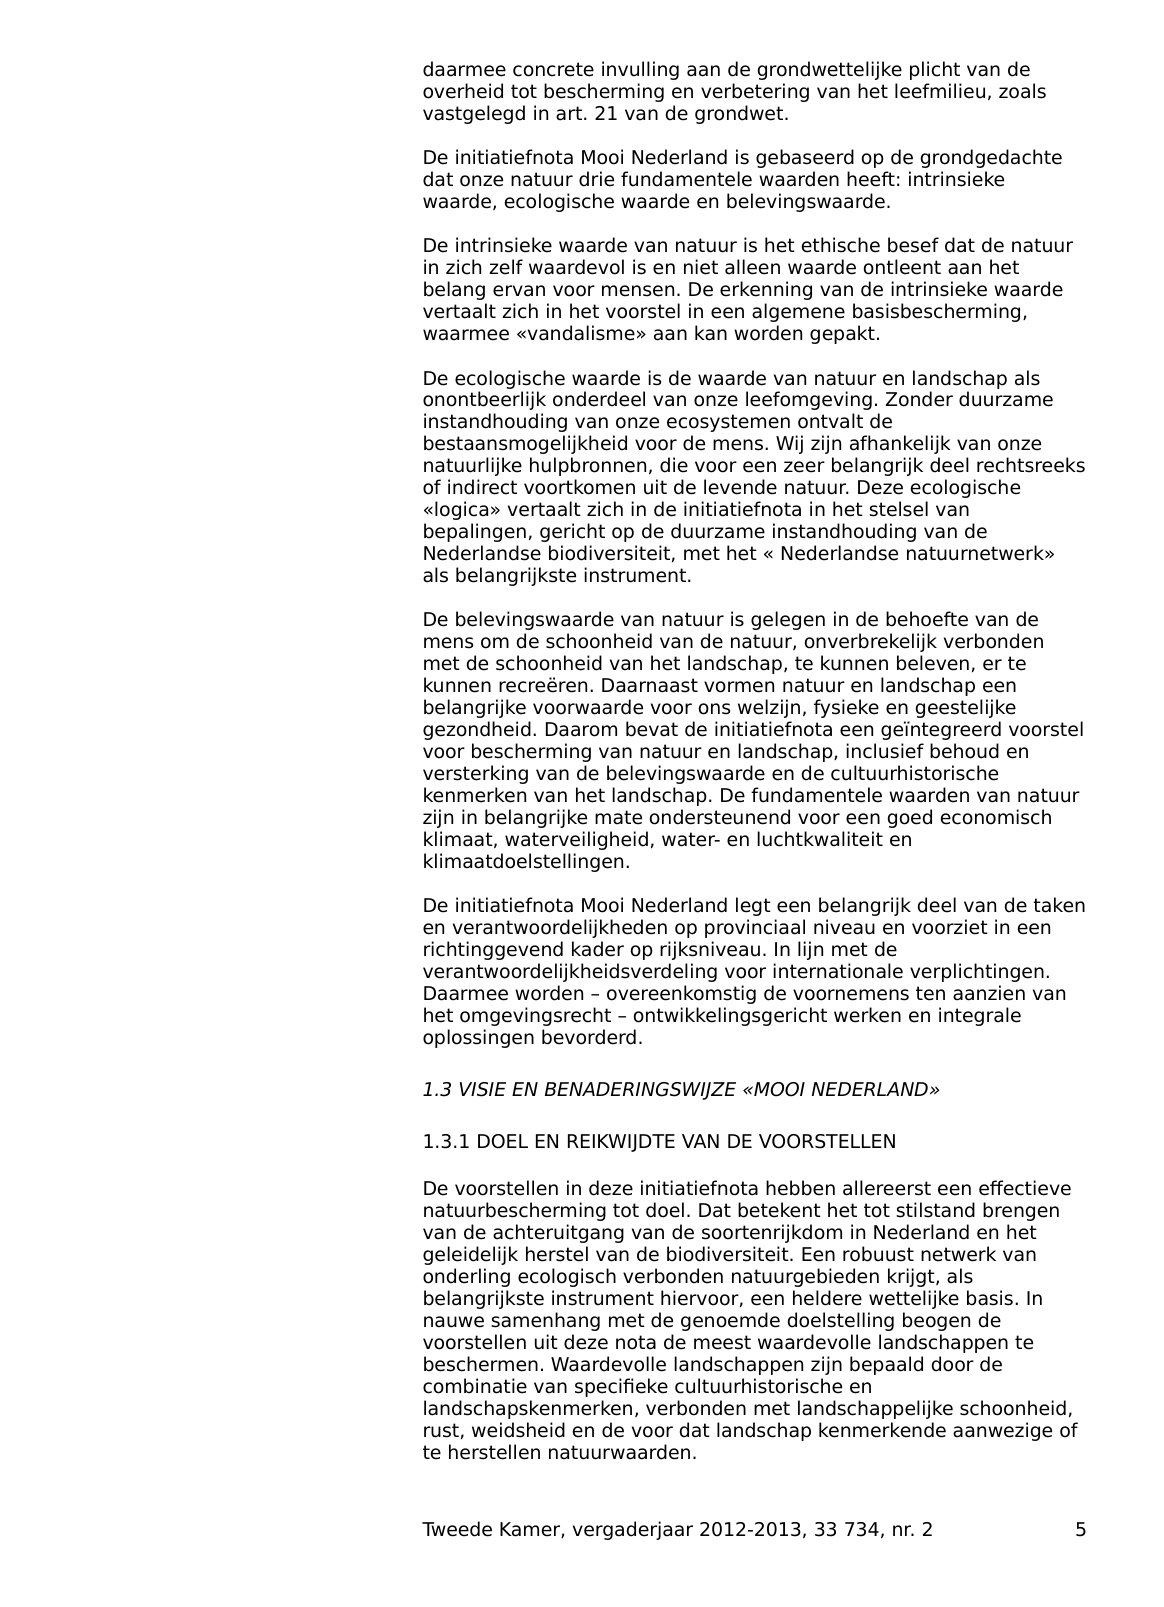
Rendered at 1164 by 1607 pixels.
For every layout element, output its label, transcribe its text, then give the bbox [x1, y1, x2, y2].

subtitle 1.3.1 DOEL EN REIKWIJDTE VAN DE VOORSTELLEN [422, 1131, 1087, 1153]
text De belevingswaarde van natuur is gelegen in de behoefte van de mens om de schoonheid van de natuur, onverbrekelijk verbonden met de schoonheid van het landschap, te kunnen beleven, er te kunnen recreëren. Daarnaast vormen natuur en landschap een belangrijke voorwaarde voor ons welzijn, fysieke en geestelijke gezondheid. Daarom bevat de initiatiefnota een geïntegreerd voorstel voor bescherming van natuur en landschap, inclusief behoud en versterking van de belevingswaarde en de cultuurhistorische kenmerken van het landschap. De fundamentele waarden van natuur zijn in belangrijke mate ondersteunend voor een goed economisch klimaat, waterveiligheid, water- en luchtkwaliteit en klimaatdoelstellingen. [422, 609, 1087, 873]
text De voorstellen in deze initiatiefnota hebben allereerst een effectieve natuurbescherming tot doel. Dat betekent het tot stilstand brengen van de achteruitgang van de soortenrijkdom in Nederland en het geleidelijk herstel van de biodiversiteit. Een robuust netwerk van onderling ecologisch verbonden natuurgebieden krijgt, als belangrijkste instrument hiervoor, een heldere wettelijke basis. In nauwe samenhang met de genoemde doelstelling beogen de voorstellen uit deze nota de meest waardevolle landschappen te beschermen. Waardevolle landschappen zijn bepaald door de combinatie van specifieke cultuurhistorische en landschapskenmerken, verbonden met landschappelijke schoonheid, rust, weidsheid en de voor dat landschap kenmerkende aanwezige of te herstellen natuur­waarden. [422, 1178, 1087, 1464]
text De ecologische waarde is de waarde van natuur en landschap als onontbeerlijk onderdeel van onze leefomgeving. Zonder duurzame instandhouding van onze ecosystemen ontvalt de bestaansmogelijkheid voor de mens. Wij zijn afhankelijk van onze natuurlijke hulpbronnen, die voor een zeer belangrijk deel rechtsreeks of indirect voortkomen uit de levende natuur. Deze ecologische «logica» vertaalt zich in de initiatiefnota in het stelsel van bepalingen, gericht op de duurzame instandhouding van de Nederlandse biodiversiteit, met het « Nederlandse natuurnetwerk» als belangrijkste instrument. [422, 367, 1087, 587]
text De initiatiefnota Mooi Nederland is gebaseerd op de grondgedachte dat onze natuur drie fundamentele waarden heeft: intrinsieke waarde, ecologische waarde en belevingswaarde. [422, 147, 1087, 213]
text daarmee concrete invulling aan de grondwettelijke plicht van de overheid tot bescherming en verbetering van het leefmilieu, zoals vastgelegd in art. 21 van de grondwet. [422, 59, 1087, 125]
subtitle 1.3 VISIE EN BENADERINGSWIJZE «MOOI NEDERLAND» [422, 1079, 1087, 1101]
text De intrinsieke waarde van natuur is het ethische besef dat de natuur in zich zelf waardevol is en niet alleen waarde ontleent aan het belang ervan voor mensen. De erkenning van de intrinsieke waarde vertaalt zich in het voorstel in een algemene basisbescherming, waarmee «vandalisme» aan kan worden gepakt. [422, 235, 1087, 345]
text De initiatiefnota Mooi Nederland legt een belangrijk deel van de taken en verantwoordelijkheden op provinciaal niveau en voorziet in een richtinggevend kader op rijksniveau. In lijn met de verantwoordelijkheidsverdeling voor internationale verplichtingen. Daarmee worden – overeenkomstig de voornemens ten aanzien van het omgevingsrecht – ontwikkelingsgericht werken en integrale oplossingen bevorderd. [422, 895, 1087, 1049]
